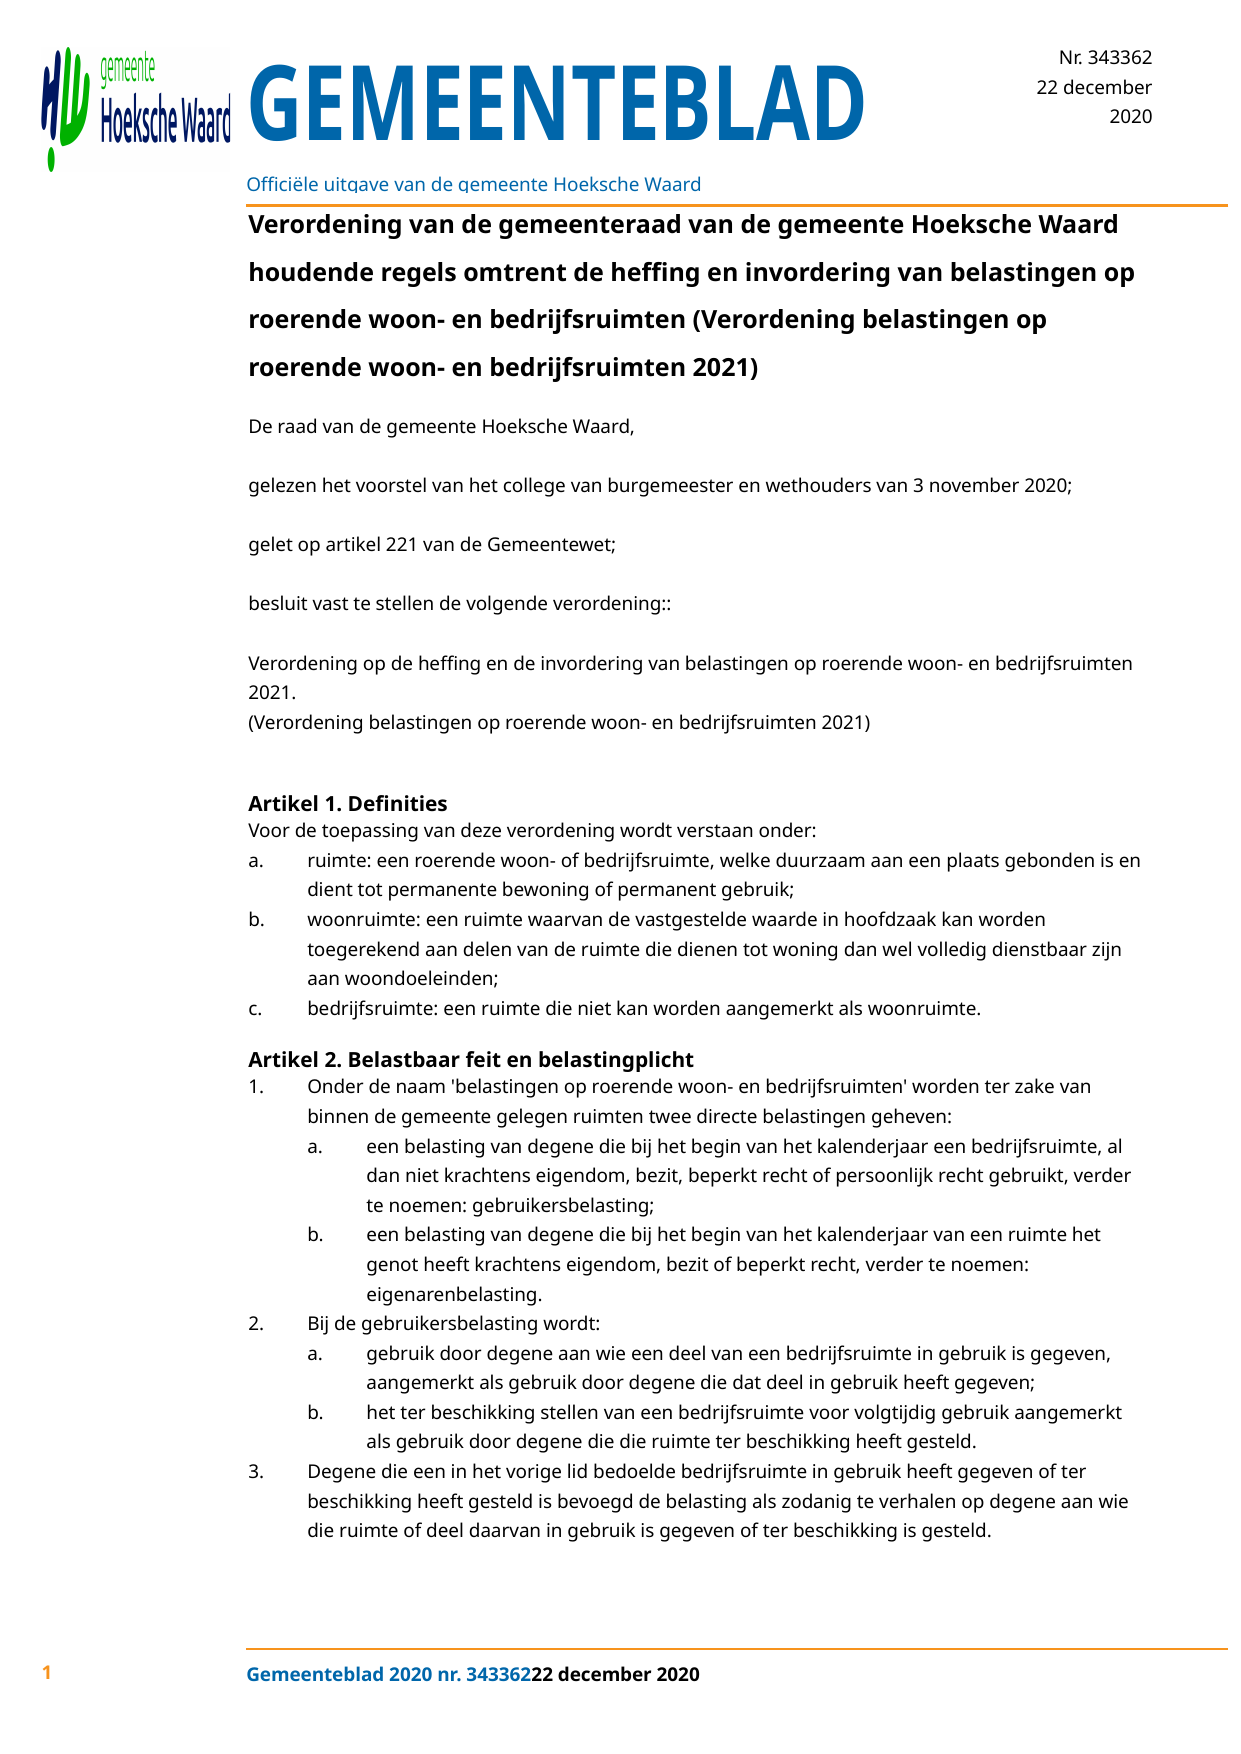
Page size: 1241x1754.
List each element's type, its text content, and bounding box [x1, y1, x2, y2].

list Bij de gebruikersbelasting wordt: [248, 1310, 1152, 1336]
text Verordening op de heffing en de invordering van belastingen op roerende woon- en bedrijfsruimten 2021. [248, 650, 1152, 705]
text Verordening van de gemeenteraad van de gemeente Hoeksche Waard houdende regels omtrent de heffing en invordering van belastingen op roerende woon- en bedrijfsruimten (Verordening belastingen op roerende woon- en bedrijfsruimten 2021) [248, 207, 1152, 384]
list het ter beschikking stellen van een bedrijfsruimte voor volgtijdig gebruik aangemerkt als gebruik door degene die die ruimte ter beschikking heeft gesteld. [307, 1399, 1152, 1454]
text (Verordening belastingen op roerende woon- en bedrijfsruimten 2021) [248, 709, 1152, 735]
list Onder de naam 'belastingen op roerende woon- en bedrijfsruimten' worden ter zake van binnen de gemeente gelegen ruimten twee directe belastingen geheven: [248, 1074, 1152, 1129]
list een belasting van degene die bij het begin van het kalenderjaar van een ruimte het genot heeft krachtens eigendom, bezit of beperkt recht, verder te noemen: eigenarenbelasting. [307, 1222, 1152, 1307]
text De raad van de gemeente Hoeksche Waard, [248, 413, 1152, 439]
text gelet op artikel 221 van de Gemeentewet; [248, 531, 1152, 557]
list woonruimte: een ruimte waarvan de vastgestelde waarde in hoofdzaak kan worden toegerekend aan delen van de ruimte die dienen tot woning dan wel volledig dienstbaar zijn aan woondoeleinden; [248, 906, 1152, 991]
text Artikel 2. Belastbaar feit en belastingplicht [248, 1045, 1152, 1074]
list bedrijfsruimte: een ruimte die niet kan worden aangemerkt als woonruimte. [248, 995, 1152, 1021]
text Artikel 1. Definities [248, 789, 1152, 817]
picture [41, 47, 231, 172]
list Degene die een in het vorige lid bedoelde bedrijfsruimte in gebruik heeft gegeven of ter beschikking heeft gesteld is bevoegd de belasting als zodanig te verhalen op degene aan wie die ruimte of deel daarvan in gebruik is gegeven of ter beschikking is gesteld. [248, 1458, 1152, 1543]
text gelezen het voorstel van het college van burgemeester en wethouders van 3 november 2020; [248, 472, 1152, 498]
list ruimte: een roerende woon- of bedrijfsruimte, welke duurzaam aan een plaats gebonden is en dient tot permanente bewoning of permanent gebruik; [248, 847, 1152, 902]
list een belasting van degene die bij het begin van het kalenderjaar een bedrijfsruimte, al dan niet krachtens eigendom, bezit, beperkt recht of persoonlijk recht gebruikt, verder te noemen: gebruikersbelasting; [307, 1133, 1152, 1218]
list gebruik door degene aan wie een deel van een bedrijfsruimte in gebruik is gegeven, aangemerkt als gebruik door degene die dat deel in gebruik heeft gegeven; [307, 1340, 1152, 1395]
text besluit vast te stellen de volgende verordening:: [248, 591, 1152, 616]
text Voor de toepassing van deze verordening wordt verstaan onder: [248, 817, 1152, 843]
